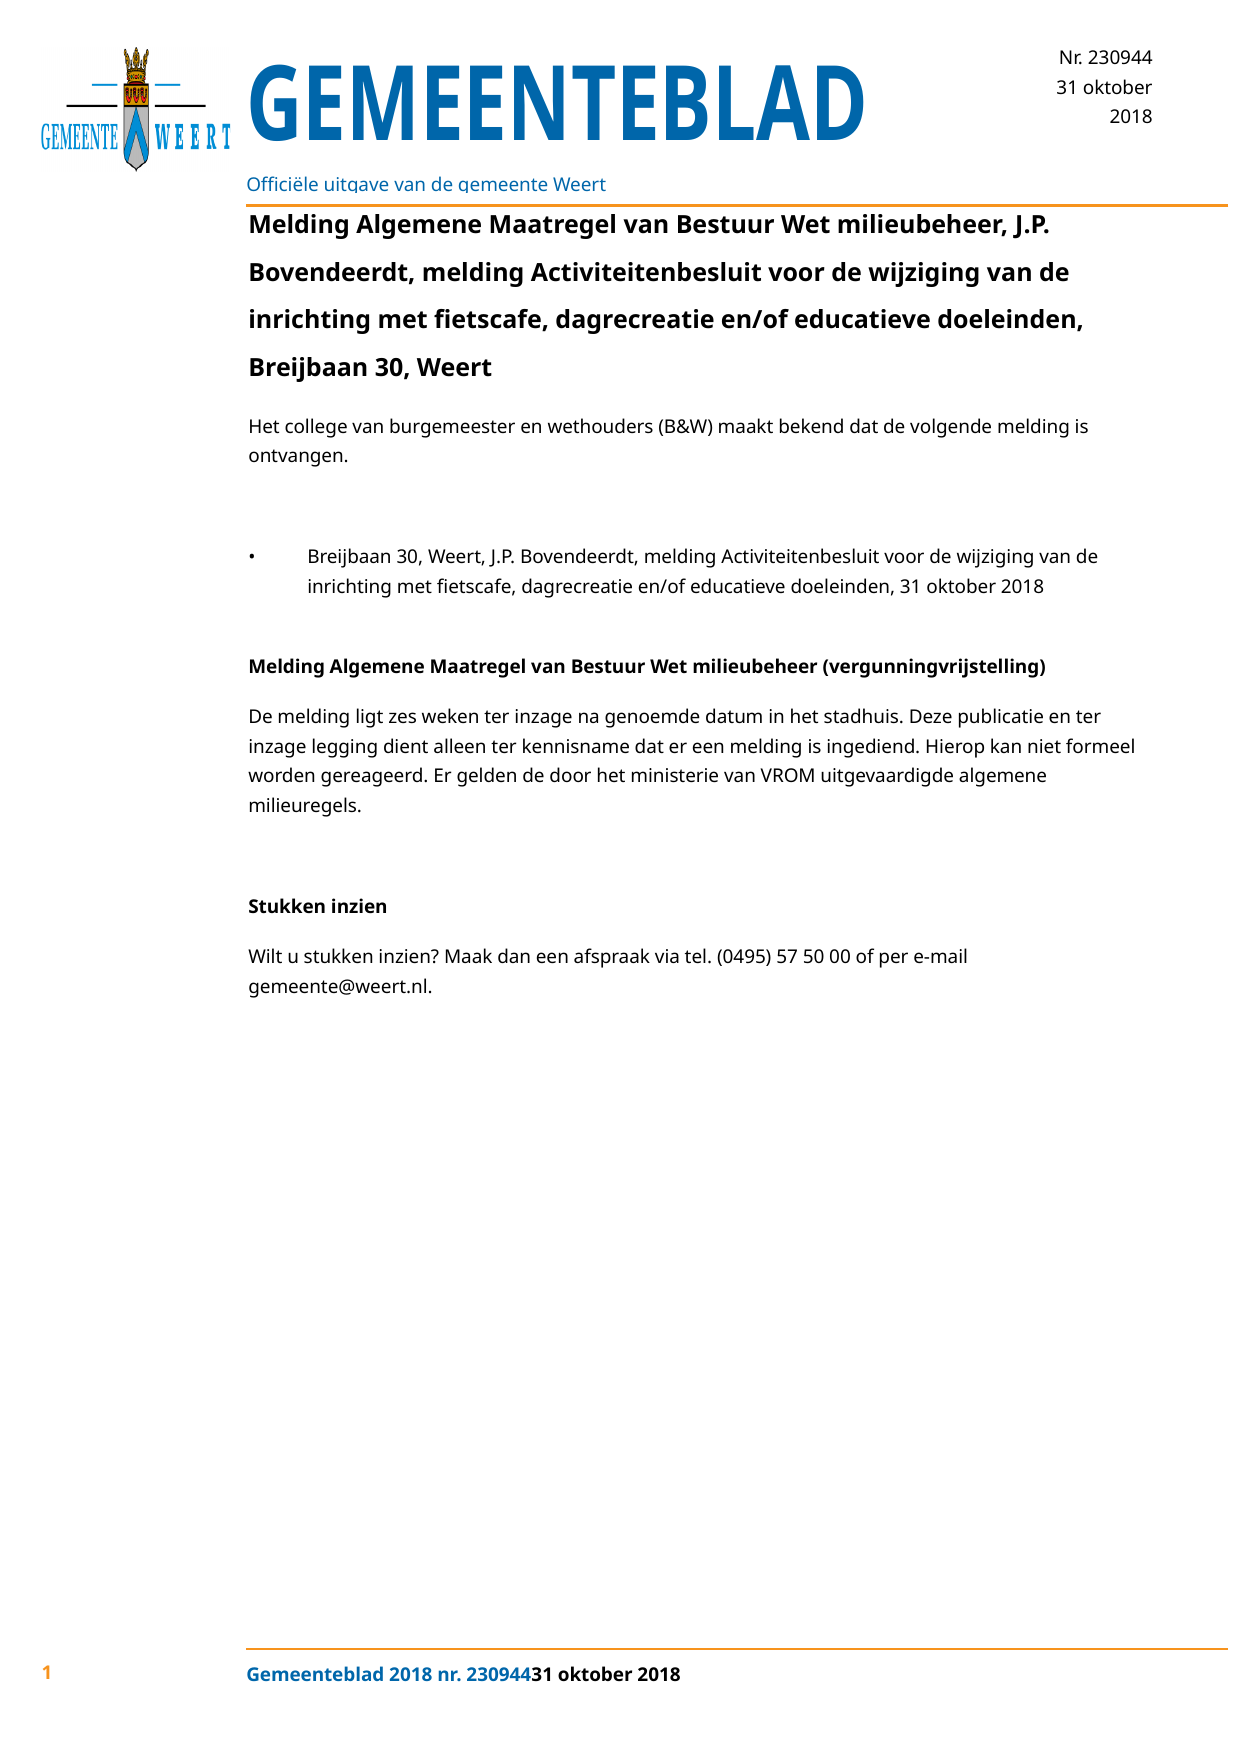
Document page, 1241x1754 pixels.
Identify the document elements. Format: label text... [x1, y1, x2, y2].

text Het college van burgemeester en wethouders (B&W) maakt bekend dat de volgende melding is ontvangen. [248, 413, 1152, 468]
text Stukken inzien [248, 893, 1152, 919]
text Melding Algemene Maatregel van Bestuur Wet milieubeheer (vergunningvrijstelling) [248, 653, 1152, 679]
picture [41, 47, 231, 172]
text Melding Algemene Maatregel van Bestuur Wet milieubeheer, J.P. Bovendeerdt, melding Activiteitenbesluit voor de wijziging van de inrichting met fietscafe, dagrecreatie en/of educatieve doeleinden, Breijbaan 30, Weert [248, 207, 1152, 384]
list Breijbaan 30, Weert, J.P. Bovendeerdt, melding Activiteitenbesluit voor de wijziging van de inrichting met fietscafe, dagrecreatie en/of educatieve doeleinden, 31 oktober 2018 [248, 543, 1152, 599]
text De melding ligt zes weken ter inzage na genoemde datum in het stadhuis. Deze publicatie en ter inzage legging dient alleen ter kennisname dat er een melding is ingediend. Hierop kan niet formeel worden gereageerd. Er gelden de door het ministerie van VROM uitgevaardigde algemene milieuregels. [248, 703, 1152, 818]
text Wilt u stukken inzien? Maak dan een afspraak via tel. (0495) 57 50 00 of per e-mail gemeente@weert.nl. [248, 943, 1152, 999]
